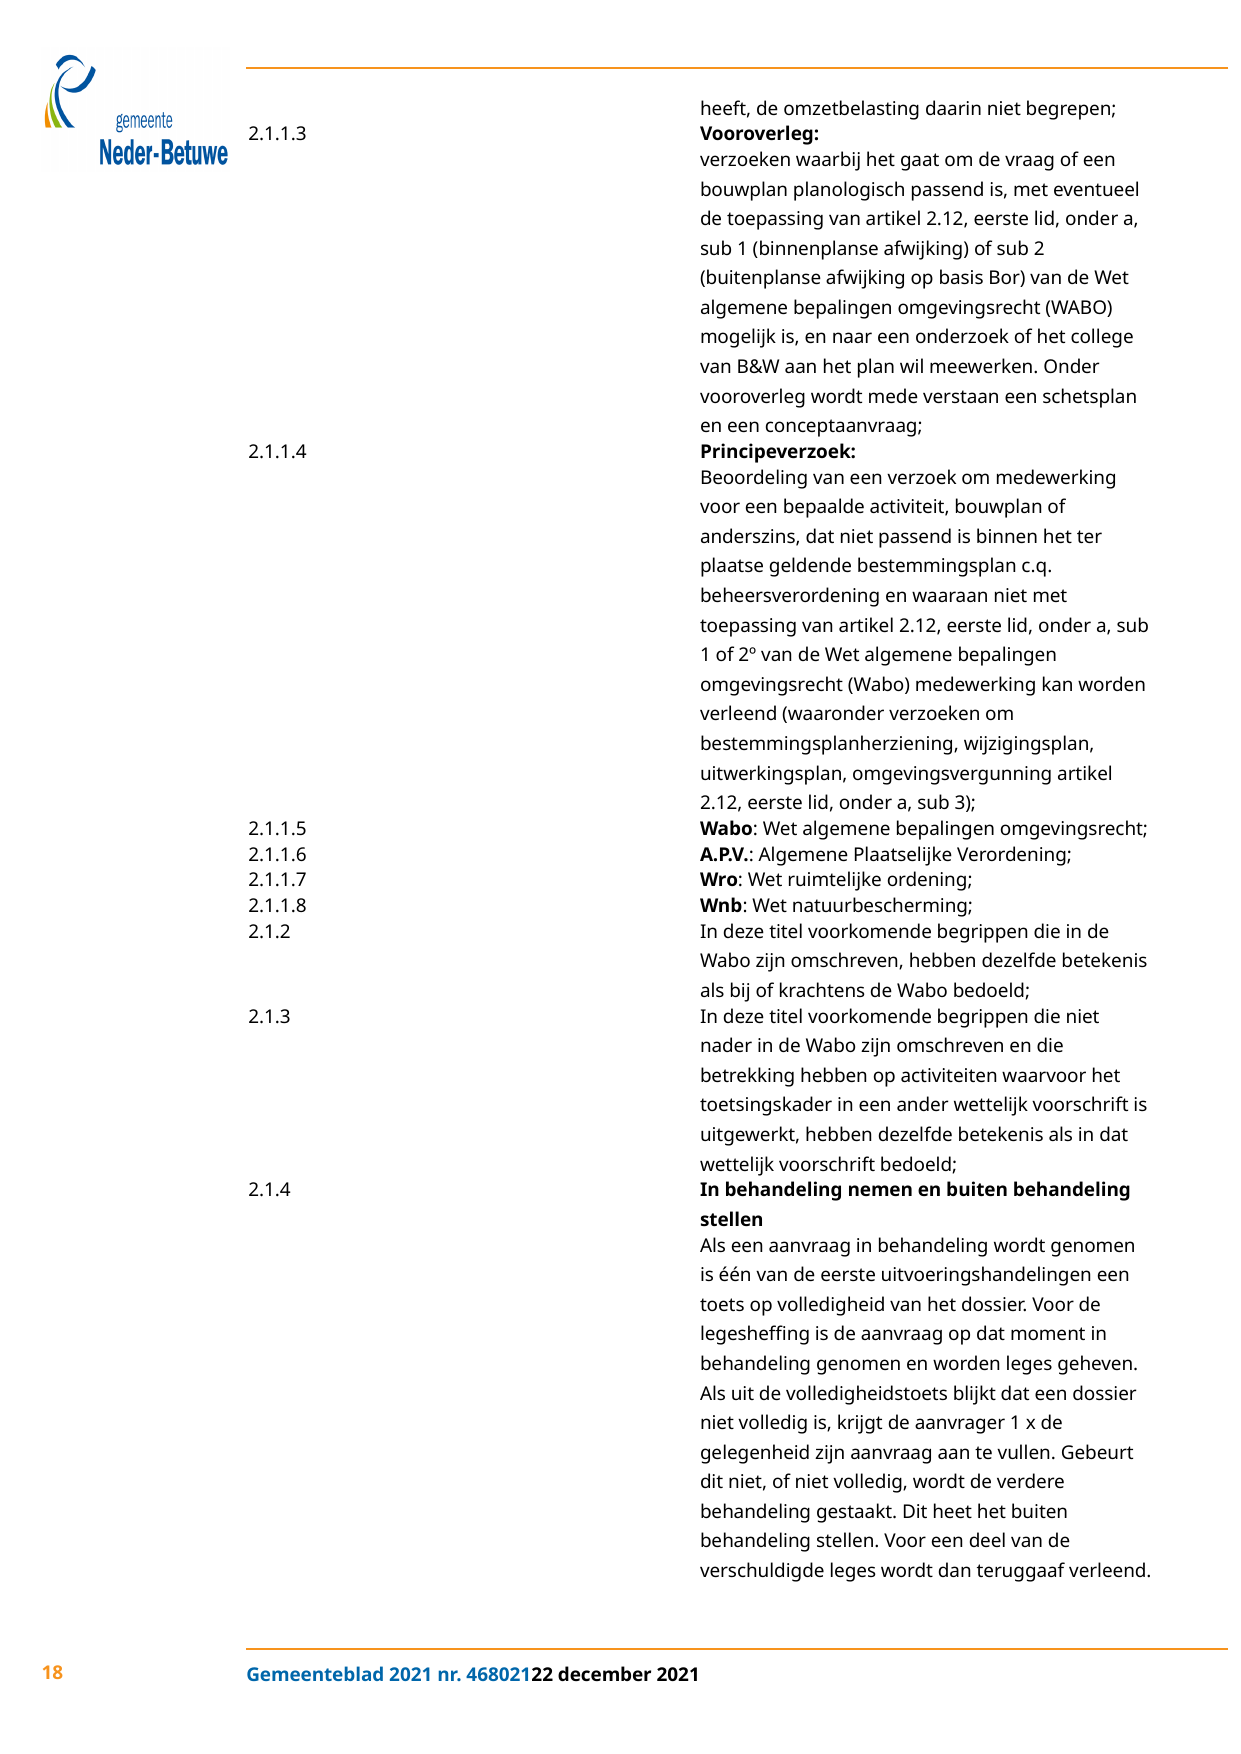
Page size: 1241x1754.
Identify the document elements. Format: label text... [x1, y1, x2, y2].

table_cell In behandeling nemen en buiten behandeling stellen [700, 1177, 1152, 1232]
table_cell 2.1.1.3 [248, 121, 700, 146]
table_cell Wro: Wet ruimtelijke ordening; [700, 867, 1152, 892]
table_cell Wabo: Wet algemene bepalingen omgevingsrecht; [700, 815, 1152, 841]
table_cell 2.1.1.8 [248, 892, 700, 918]
table_cell 2.1.1.7 [248, 867, 700, 892]
table_cell 2.1.2 [248, 918, 700, 1003]
table_cell Als een aanvraag in behandeling wordt genomen is één van de eerste uitvoeringshandelingen een toets op volledigheid van het dossier. Voor de legesheffing is de aanvraag op dat moment in behandeling genomen en worden leges geheven. Als uit de volledigheidstoets blijkt dat een dossier niet volledig is, krijgt de aanvrager 1 x de gelegenheid zijn aanvraag aan te vullen. Gebeurt dit niet, of niet volledig, wordt de verdere behandeling gestaakt. Dit heet het buiten behandeling stellen. Voor een deel van de verschuldigde leges wordt dan teruggaaf verleend. [700, 1232, 1152, 1583]
table_cell 2.1.1.4 [248, 438, 700, 464]
picture [41, 47, 231, 172]
table_cell Principeverzoek: [700, 438, 1152, 464]
table_cell heeft, de omzetbelasting daarin niet begrepen; [700, 95, 1152, 121]
table_cell [248, 464, 700, 815]
table_cell Vooroverleg: [700, 121, 1152, 146]
table_cell In deze titel voorkomende begrippen die niet nader in de Wabo zijn omschreven en die betrekking hebben op activiteiten waarvoor het toetsingskader in een ander wettelijk voorschrift is uitgewerkt, hebben dezelfde betekenis als in dat wettelijk voorschrift bedoeld; [700, 1003, 1152, 1177]
table_cell 2.1.1.6 [248, 841, 700, 867]
table_cell 2.1.4 [248, 1177, 700, 1232]
table_cell verzoeken waarbij het gaat om de vraag of een bouwplan planologisch passend is, met eventueel de toepassing van artikel 2.12, eerste lid, onder a, sub 1 (binnenplanse afwijking) of sub 2 (buitenplanse afwijking op basis Bor) van de Wet algemene bepalingen omgevingsrecht (WABO) mogelijk is, en naar een onderzoek of het college van B&W aan het plan wil meewerken. Onder vooroverleg wordt mede verstaan een schetsplan en een conceptaanvraag; [700, 146, 1152, 438]
table_cell Wnb: Wet natuurbescherming; [700, 892, 1152, 918]
table_cell 2.1.3 [248, 1003, 700, 1177]
table_cell A.P.V.: Algemene Plaatselijke Verordening; [700, 841, 1152, 867]
table_cell [248, 1232, 700, 1583]
table_cell In deze titel voorkomende begrippen die in de Wabo zijn omschreven, hebben dezelfde betekenis als bij of krachtens de Wabo bedoeld; [700, 918, 1152, 1003]
table_cell 2.1.1.5 [248, 815, 700, 841]
table_cell [248, 146, 700, 438]
table_cell Beoordeling van een verzoek om medewerking voor een bepaalde activiteit, bouwplan of anderszins, dat niet passend is binnen het ter plaatse geldende bestemmingsplan c.q. beheersverordening en waaraan niet met toepassing van artikel 2.12, eerste lid, onder a, sub 1 of 2º van de Wet algemene bepalingen omgevingsrecht (Wabo) medewerking kan worden verleend (waaronder verzoeken om bestemmingsplanherziening, wijzigingsplan, uitwerkingsplan, omgevingsvergunning artikel 2.12, eerste lid, onder a, sub 3); [700, 464, 1152, 815]
table_cell [248, 95, 700, 121]
